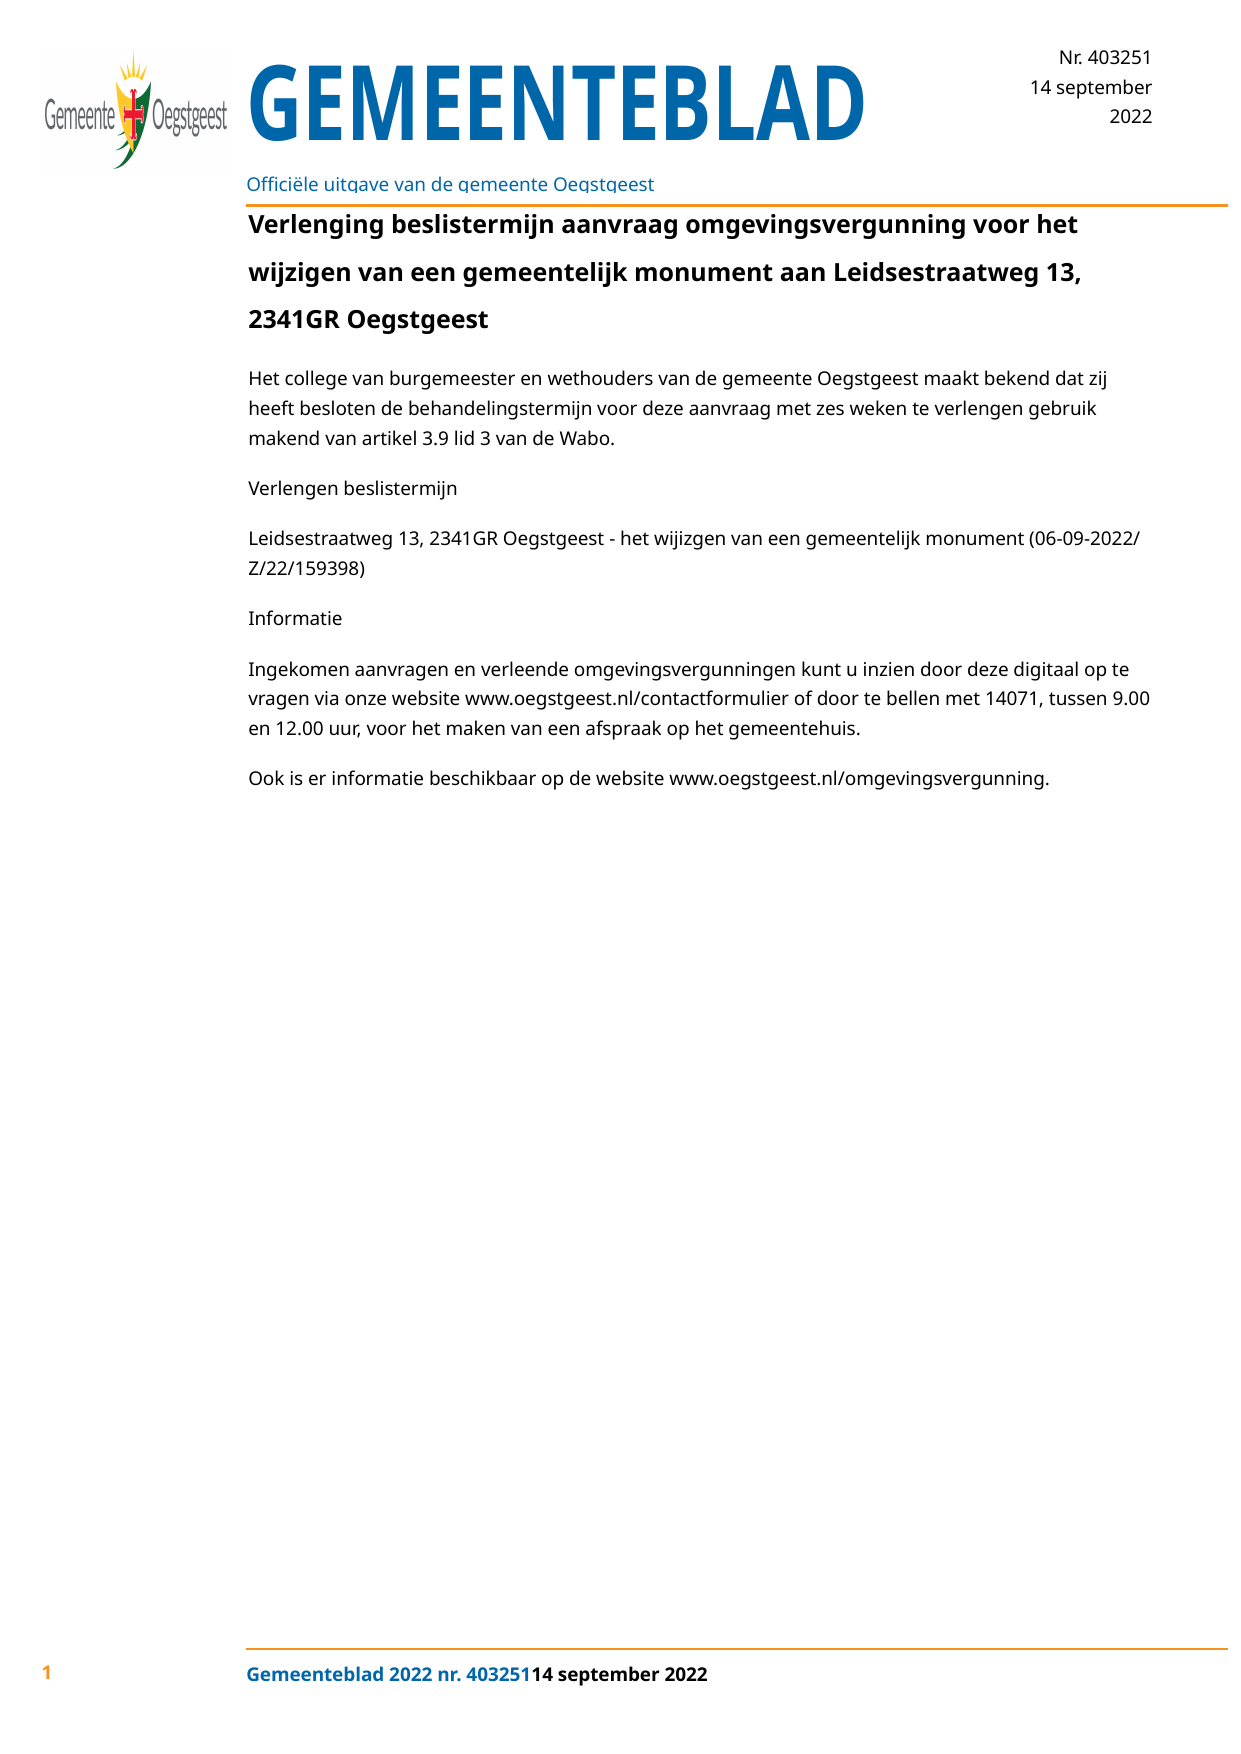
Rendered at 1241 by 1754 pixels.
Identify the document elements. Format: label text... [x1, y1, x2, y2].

text Verlengen beslistermijn [248, 475, 1152, 501]
text Informatie [248, 606, 1152, 631]
text Het college van burgemeester en wethouders van de gemeente Oegstgeest maakt bekend dat zij heeft besloten de behandelingstermijn voor deze aanvraag met zes weken te verlengen gebruik makend van artikel 3.9 lid 3 van de Wabo. [248, 366, 1152, 450]
text Leidsestraatweg 13, 2341GR Oegstgeest - het wijizgen van een gemeentelijk monument (06-09-2022/ Z/22/159398) [248, 526, 1152, 581]
text Ingekomen aanvragen en verleende omgevingsvergunningen kunt u inzien door deze digitaal op te vragen via onze website www.oegstgeest.nl/contactformulier of door te bellen met 14071, tussen 9.00 en 12.00 uur, voor het maken van een afspraak op het gemeentehuis. [248, 656, 1152, 741]
text Verlenging beslistermijn aanvraag omgevingsvergunning voor het wijzigen van een gemeentelijk monument aan Leidsestraatweg 13, 2341GR Oegstgeest [248, 207, 1152, 336]
picture [41, 47, 231, 172]
text Ook is er informatie beschikbaar op de website www.oegstgeest.nl/omgevingsvergunning. [248, 766, 1152, 791]
